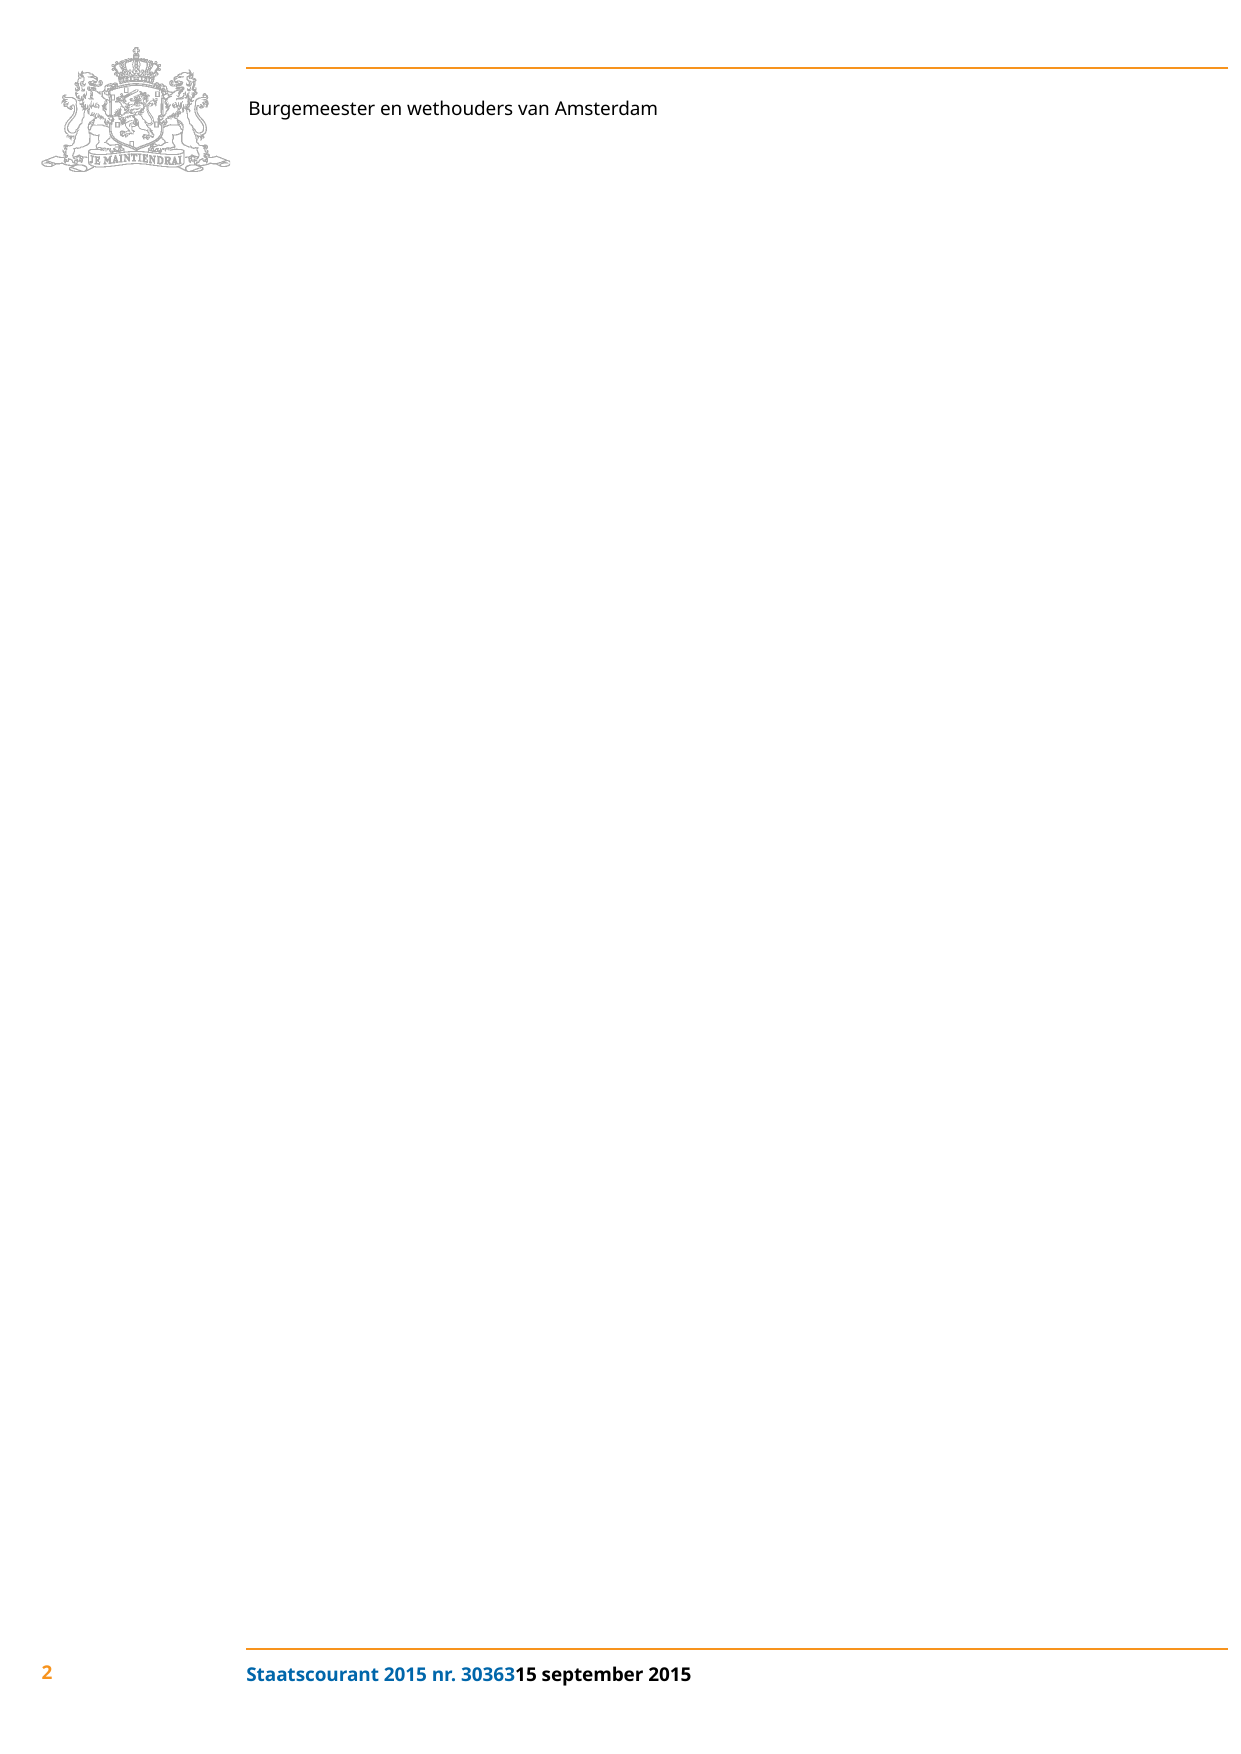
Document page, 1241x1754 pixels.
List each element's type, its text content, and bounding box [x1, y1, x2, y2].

picture [41, 47, 231, 172]
text Burgemeester en wethouders van Amsterdam [248, 95, 1152, 121]
